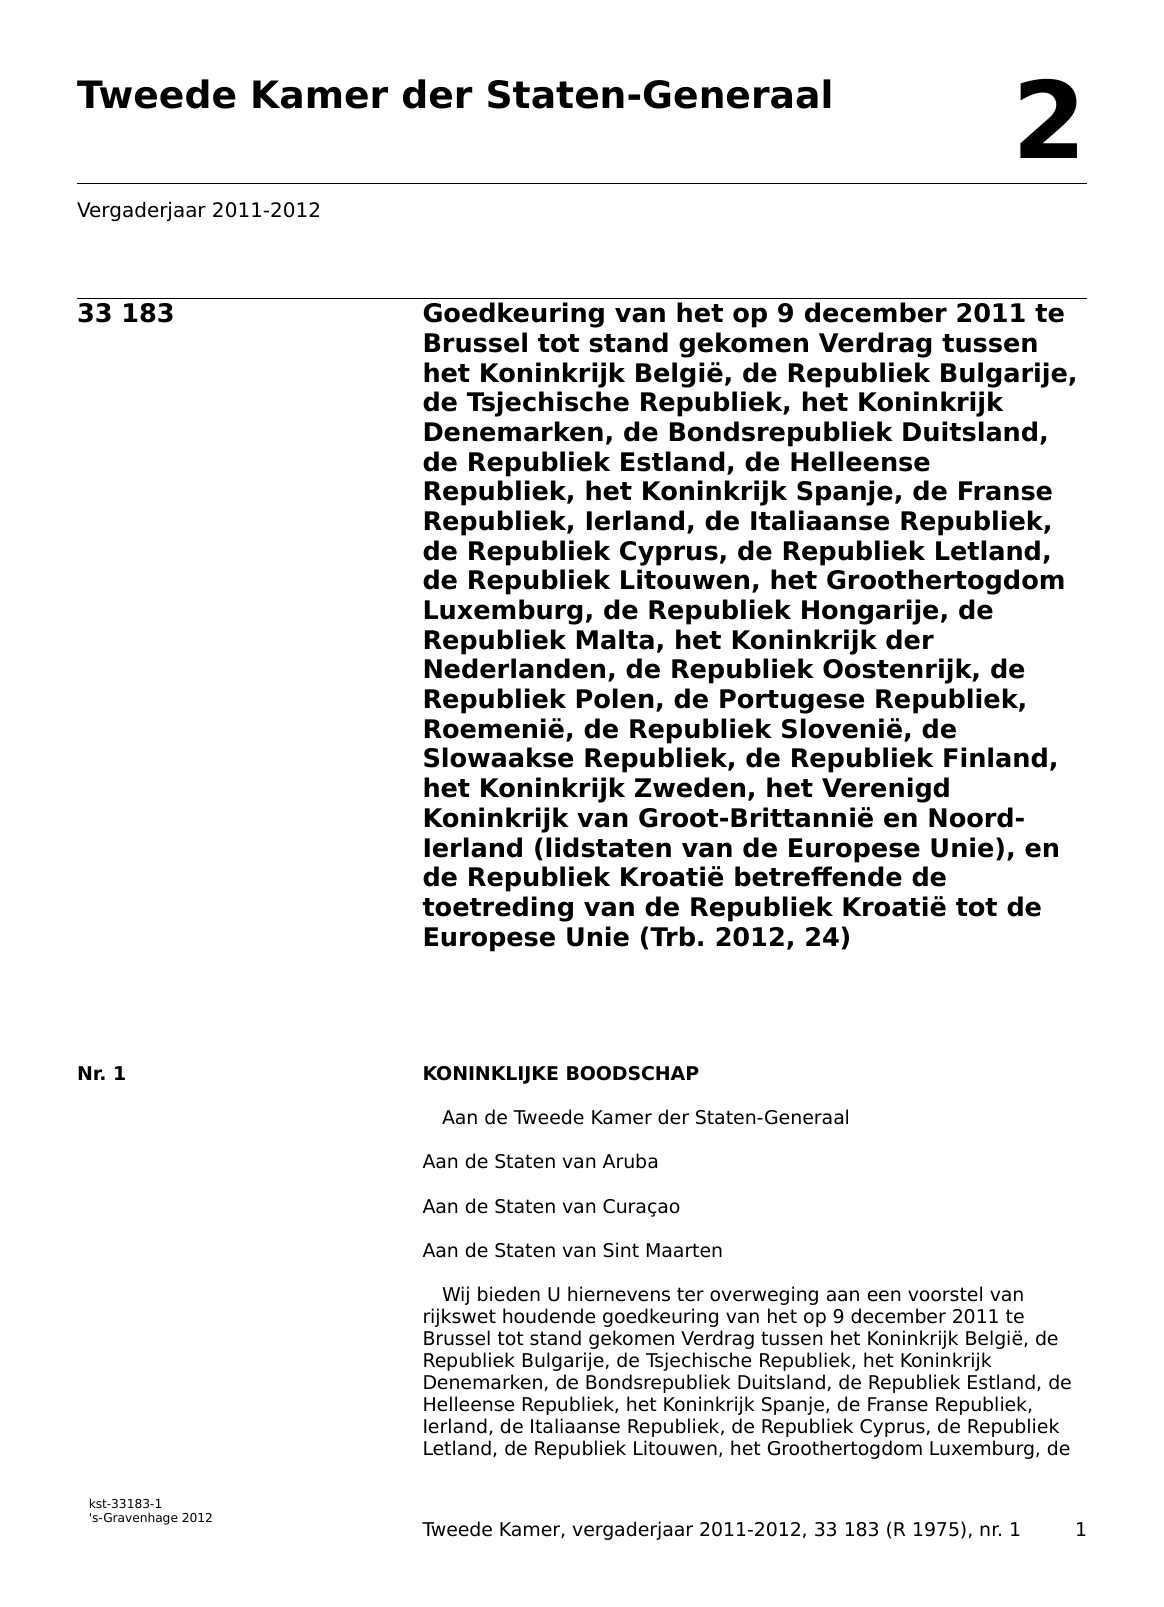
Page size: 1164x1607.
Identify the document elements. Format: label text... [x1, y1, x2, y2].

text Aan de Staten van Aruba [422, 1151, 1087, 1173]
text Aan de Tweede Kamer der Staten-Generaal [422, 1107, 1087, 1129]
text 's-Gravenhage 2012 [88, 1511, 323, 1525]
table_header Tweede Kamer der Staten-Generaal [77, 59, 886, 183]
subtitle Nr. 1 KONINKLIJKE BOODSCHAP [77, 1063, 1087, 1085]
table_cell Vergaderjaar 2011-2012 [77, 184, 1087, 298]
text Aan de Staten van Sint Maarten [422, 1240, 1087, 1262]
subtitle 33 183 Goedkeuring van het op 9 december 2011 te Brussel tot stand gekomen Verdrag tussen het Koninkrijk België, de Republiek Bulgarije, de Tsjechische Republiek, het Koninkrijk Denemarken, de Bondsrepubliek Duitsland, de Republiek Estland, de Helleense Republiek, het Koninkrijk Spanje, de Franse Republiek, Ierland, de Italiaanse Republiek, de Republiek Cyprus, de Republiek Letland, de Republiek Litouwen, het Groothertogdom Luxemburg, de Republiek Hongarije, de Republiek Malta, het Koninkrijk der Nederlanden, de Republiek Oostenrijk, de Republiek Polen, de Portugese Republiek, Roemenië, de Republiek Slovenië, de Slowaakse Republiek, de Republiek Finland, het Koninkrijk Zweden, het Verenigd Koninkrijk van Groot-Brittannië en Noord-Ierland (lidstaten van de Europese Unie), en de Republiek Kroatië betreffende de toetreding van de Republiek Kroatië tot de Europese Unie (Trb. 2012, 24) [77, 299, 1087, 952]
table_header 2 [886, 59, 1087, 183]
text kst-33183-1 [88, 1497, 323, 1511]
text Wij bieden U hiernevens ter overweging aan een voorstel van rijkswet houdende goedkeuring van het op 9 december 2011 te Brussel tot stand gekomen Verdrag tussen het Koninkrijk België, de Republiek Bulgarije, de Tsjechische Republiek, het Koninkrijk Denemarken, de Bondsrepubliek Duitsland, de Republiek Estland, de Helleense Republiek, het Koninkrijk Spanje, de Franse Republiek, Ierland, de Italiaanse Republiek, de Republiek Cyprus, de Republiek Letland, de Republiek Litouwen, het Groothertogdom Luxemburg, de [422, 1284, 1087, 1460]
text Aan de Staten van Curaçao [422, 1196, 1087, 1218]
